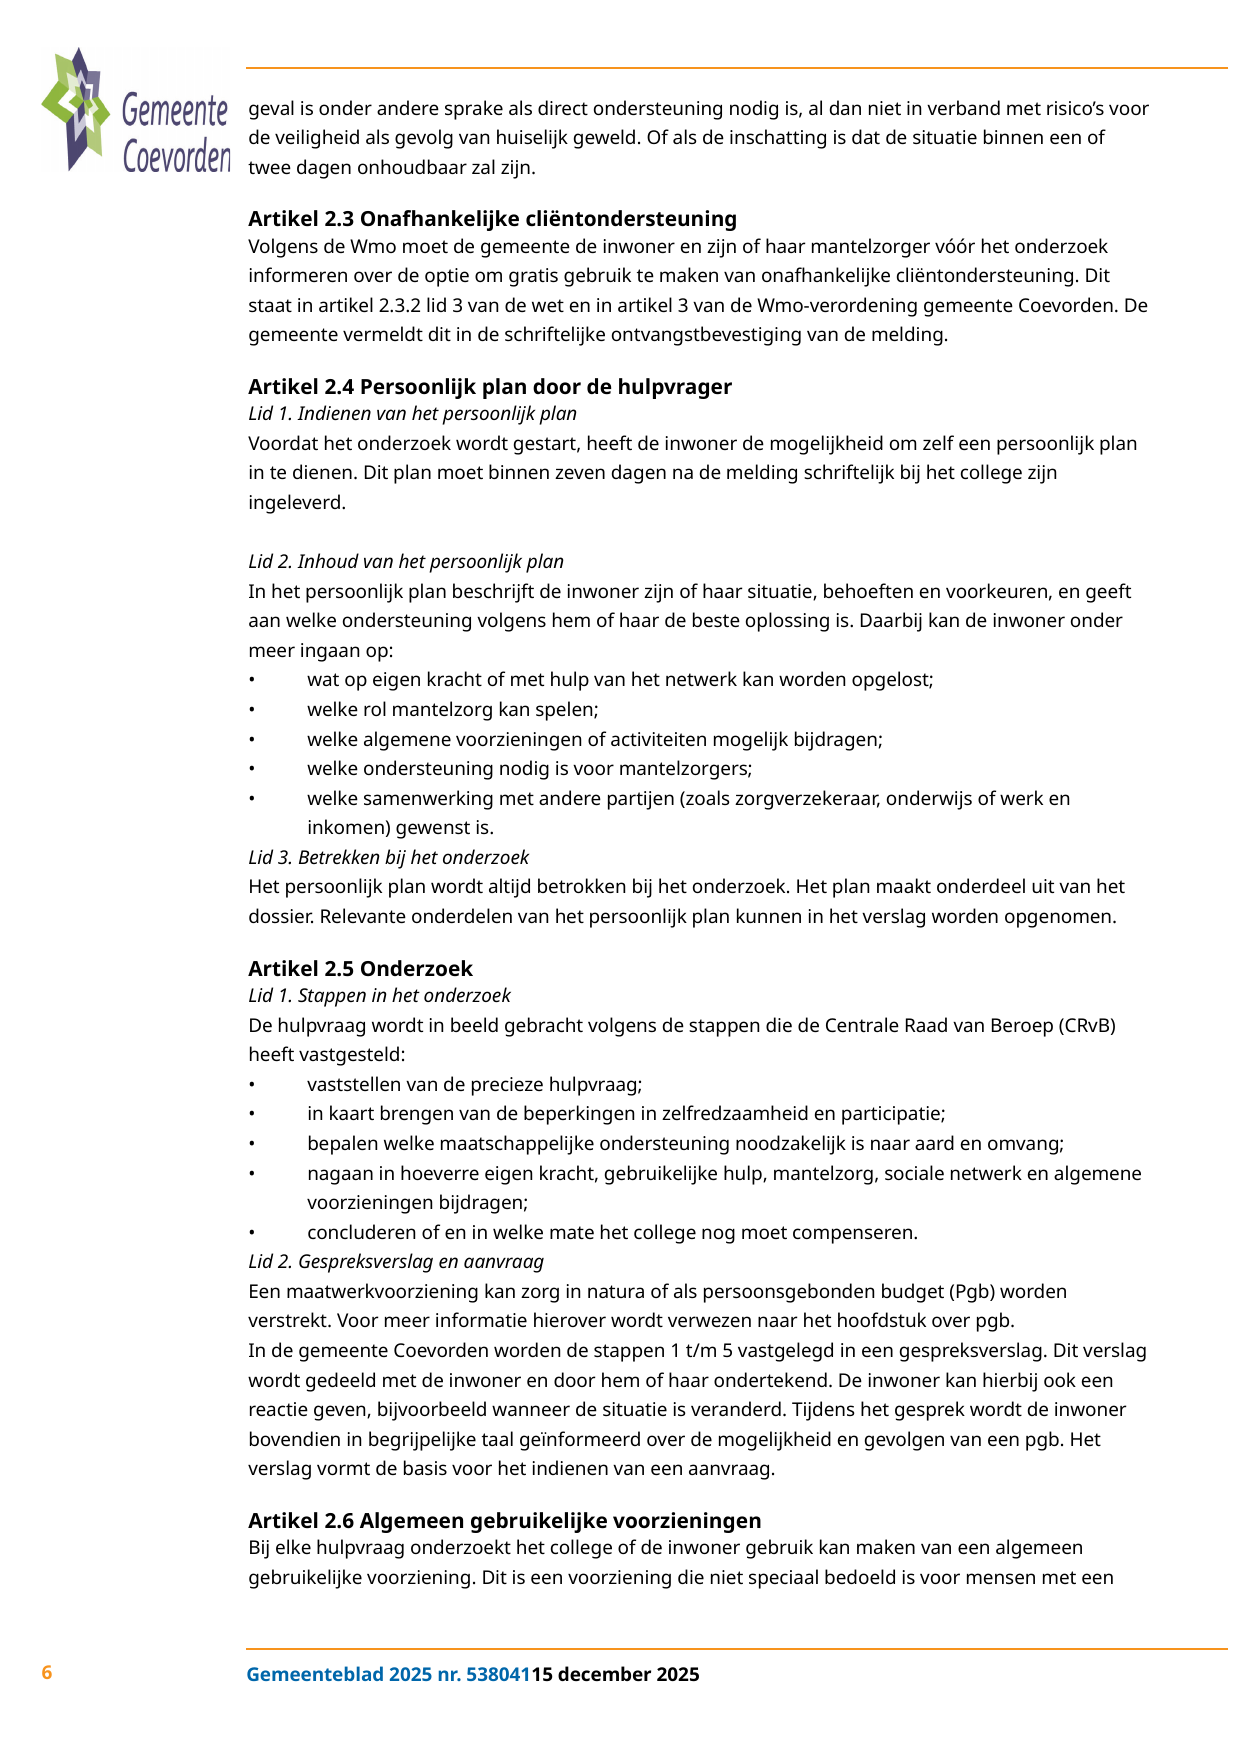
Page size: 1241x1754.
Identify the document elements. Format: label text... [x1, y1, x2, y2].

text In het persoonlijk plan beschrijft de inwoner zijn of haar situatie, behoeften en voorkeuren, en geeft aan welke ondersteuning volgens hem of haar de beste oplossing is. Daarbij kan de inwoner onder meer ingaan op: [248, 578, 1152, 663]
list concluderen of en in welke mate het college nog moet compenseren. [248, 1219, 1152, 1244]
text Voordat het onderzoek wordt gestart, heeft de inwoner de mogelijkheid om zelf een persoonlijk plan in te dienen. Dit plan moet binnen zeven dagen na de melding schriftelijk bij het college zijn ingeleverd. [248, 430, 1152, 515]
text Lid 1. Indienen van het persoonlijk plan [248, 400, 1152, 426]
text Lid 2. Inhoud van het persoonlijk plan [248, 548, 1152, 574]
text Artikel 2.6 Algemeen gebruikelijke voorzieningen [248, 1506, 1152, 1534]
text geval is onder andere sprake als direct ondersteuning nodig is, al dan niet in verband met risico’s voor de veiligheid als gevolg van huiselijk geweld. Of als de inschatting is dat de situatie binnen een of twee dagen onhoudbaar zal zijn. [248, 95, 1152, 180]
text Artikel 2.3 Onafhankelijke cliëntondersteuning [248, 204, 1152, 233]
list welke samenwerking met andere partijen (zoals zorgverzekeraar, onderwijs of werk en inkomen) gewenst is. [248, 785, 1152, 840]
list vaststellen van de precieze hulpvraag; [248, 1071, 1152, 1097]
list welke algemene voorzieningen of activiteiten mogelijk bijdragen; [248, 726, 1152, 752]
text De hulpvraag wordt in beeld gebracht volgens de stappen die de Centrale Raad van Beroep (CRvB) heeft vastgesteld: [248, 1012, 1152, 1067]
text Bij elke hulpvraag onderzoekt het college of de inwoner gebruik kan maken van een algemeen gebruikelijke voorziening. Dit is een voorziening die niet speciaal bedoeld is voor mensen met een [248, 1534, 1152, 1590]
list welke rol mantelzorg kan spelen; [248, 696, 1152, 722]
list in kaart brengen van de beperkingen in zelfredzaamheid en participatie; [248, 1101, 1152, 1126]
text Artikel 2.5 Onderzoek [248, 954, 1152, 982]
text Artikel 2.4 Persoonlijk plan door de hulpvrager [248, 372, 1152, 400]
list nagaan in hoeverre eigen kracht, gebruikelijke hulp, mantelzorg, sociale netwerk en algemene voorzieningen bijdragen; [248, 1160, 1152, 1215]
list wat op eigen kracht of met hulp van het netwerk kan worden opgelost; [248, 667, 1152, 692]
picture [41, 47, 231, 172]
text In de gemeente Coevorden worden de stappen 1 t/m 5 vastgelegd in een gespreksverslag. Dit verslag wordt gedeeld met de inwoner en door hem of haar ondertekend. De inwoner kan hierbij ook een reactie geven, bijvoorbeeld wanneer de situatie is veranderd. Tijdens het gesprek wordt de inwoner bovendien in begrijpelijke taal geïnformeerd over de mogelijkheid en gevolgen van een pgb. Het verslag vormt de basis voor het indienen van een aanvraag. [248, 1337, 1152, 1481]
text Het persoonlijk plan wordt altijd betrokken bij het onderzoek. Het plan maakt onderdeel uit van het dossier. Relevante onderdelen van het persoonlijk plan kunnen in het verslag worden opgenomen. [248, 874, 1152, 929]
text Volgens de Wmo moet de gemeente de inwoner en zijn of haar mantelzorger vóór het onderzoek informeren over de optie om gratis gebruik te maken van onafhankelijke cliëntondersteuning. Dit staat in artikel 2.3.2 lid 3 van de wet en in artikel 3 van de Wmo-verordening gemeente Coevorden. De gemeente vermeldt dit in de schriftelijke ontvangstbevestiging van de melding. [248, 233, 1152, 347]
text Een maatwerkvoorziening kan zorg in natura of als persoonsgebonden budget (Pgb) worden verstrekt. Voor meer informatie hierover wordt verwezen naar het hoofdstuk over pgb. [248, 1278, 1152, 1333]
text Lid 3. Betrekken bij het onderzoek [248, 844, 1152, 870]
list welke ondersteuning nodig is voor mantelzorgers; [248, 755, 1152, 781]
text Lid 1. Stappen in het onderzoek [248, 982, 1152, 1008]
list bepalen welke maatschappelijke ondersteuning noodzakelijk is naar aard en omvang; [248, 1130, 1152, 1156]
text Lid 2. Gespreksverslag en aanvraag [248, 1248, 1152, 1274]
